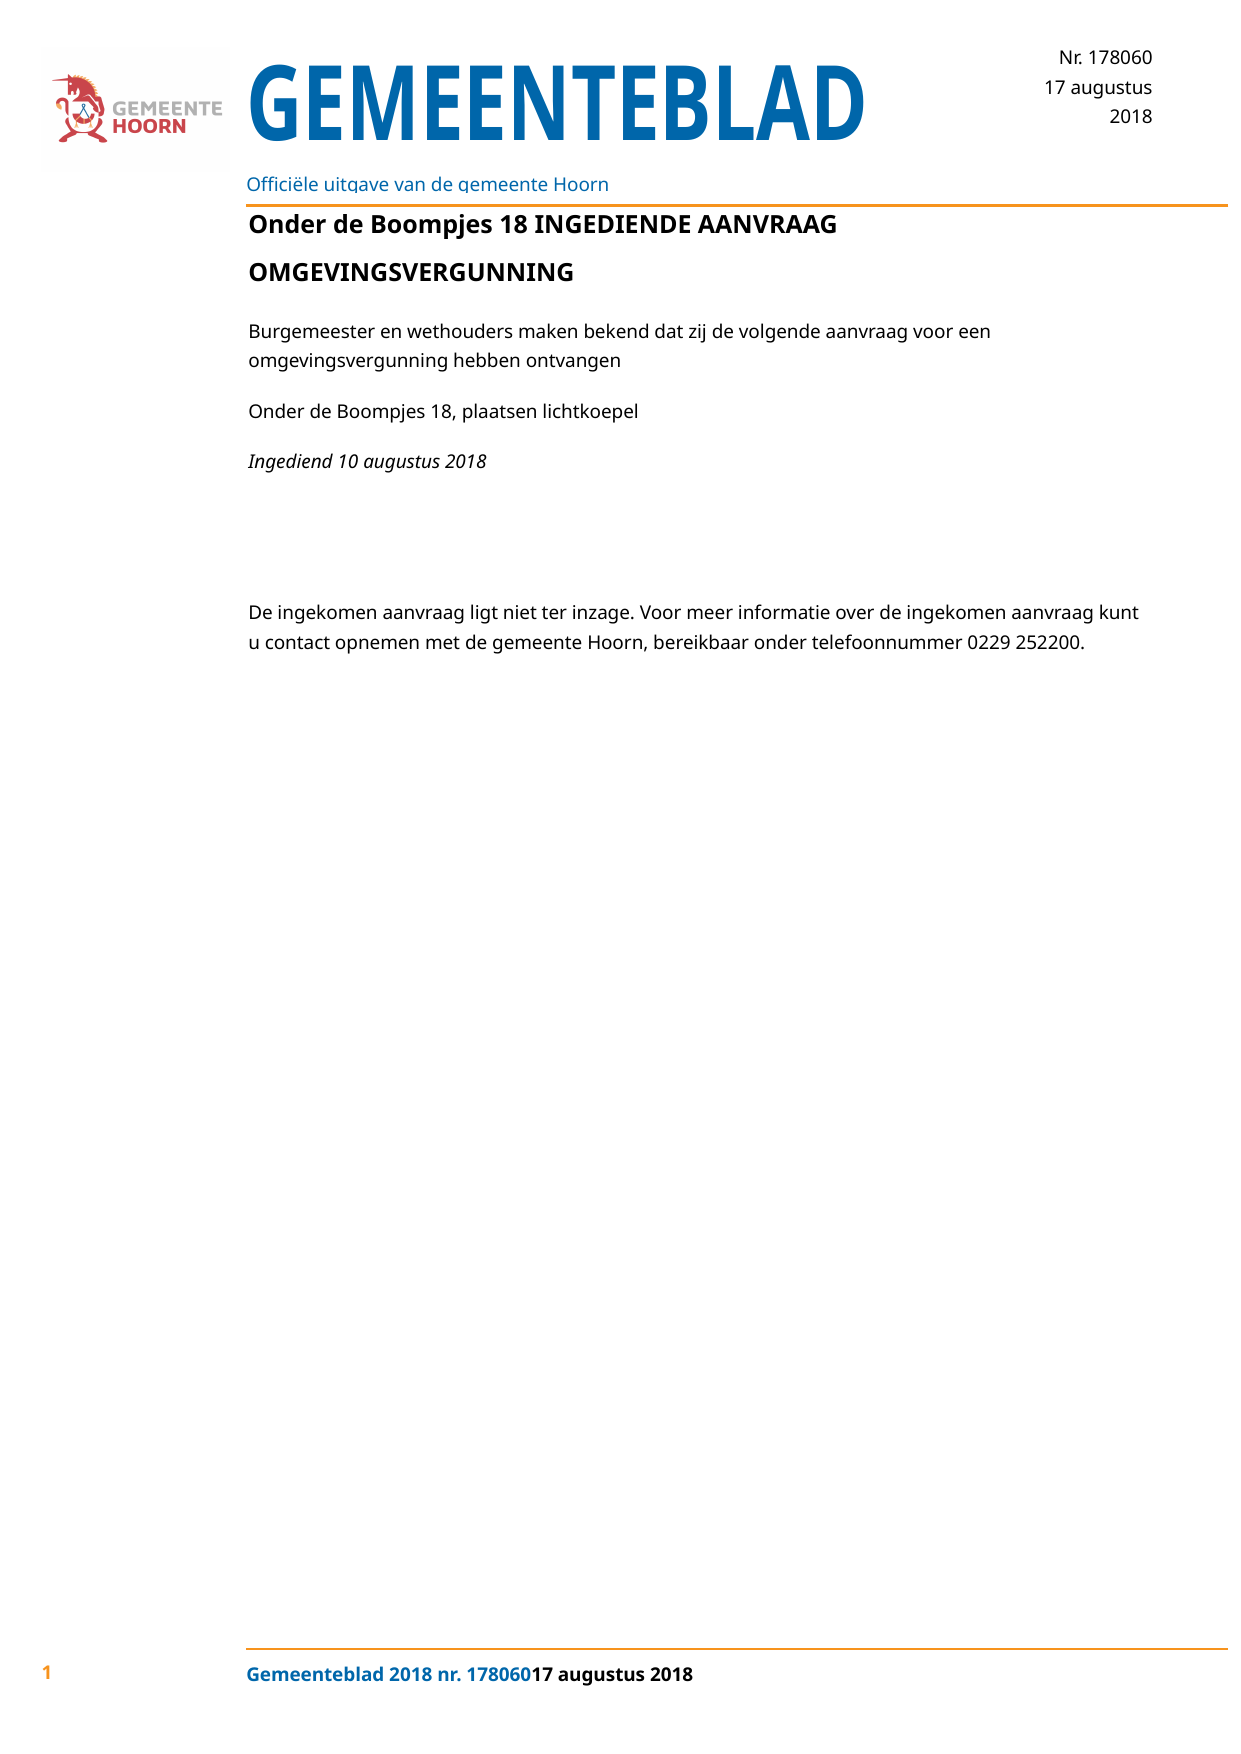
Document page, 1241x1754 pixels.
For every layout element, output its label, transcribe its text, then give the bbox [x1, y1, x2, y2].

text Onder de Boompjes 18, plaatsen lichtkoepel [248, 398, 1152, 424]
text Burgemeester en wethouders maken bekend dat zij de volgende aanvraag voor een omgevingsvergunning hebben ontvangen [248, 318, 1152, 373]
picture [41, 47, 231, 172]
text Ingediend 10 augustus 2018 [248, 448, 1152, 474]
text Onder de Boompjes 18 INGEDIENDE AANVRAAG OMGEVINGSVERGUNNING [248, 207, 1152, 288]
text De ingekomen aanvraag ligt niet ter inzage. Voor meer informatie over de ingekomen aanvraag kunt u contact opnemen met de gemeente Hoorn, bereikbaar onder telefoonnummer 0229 252200. [248, 599, 1152, 655]
